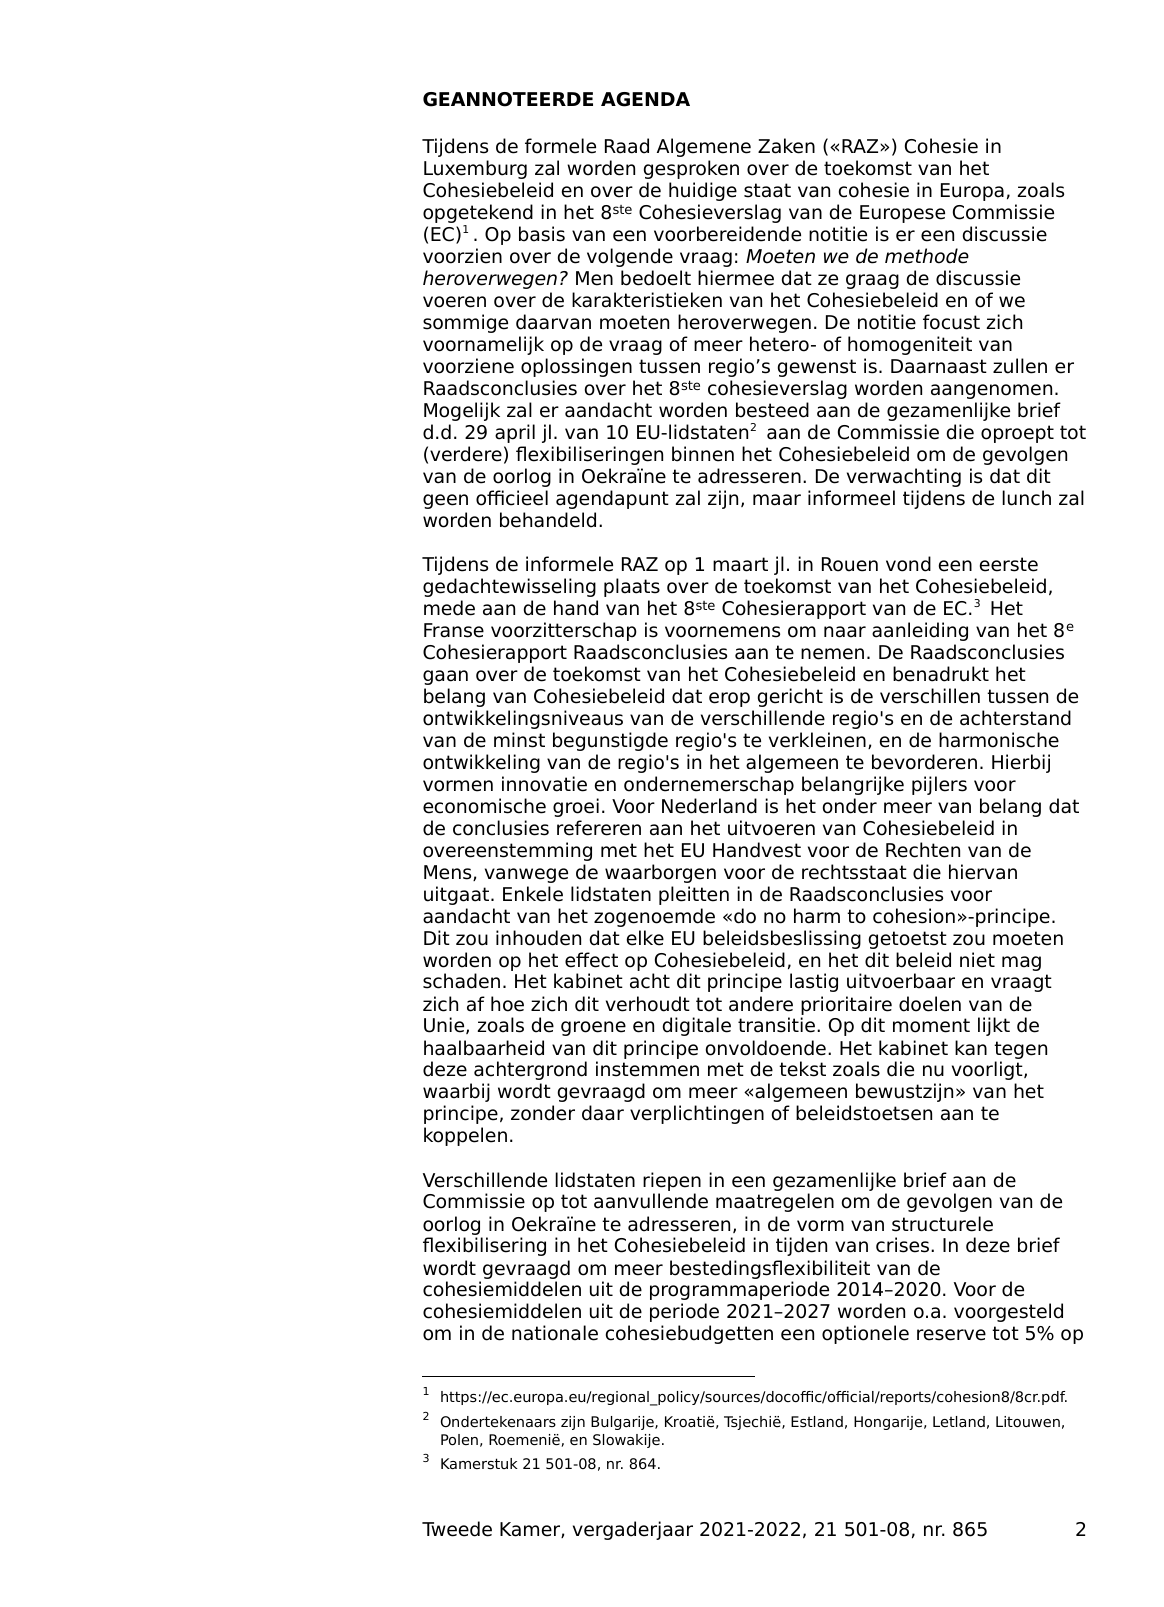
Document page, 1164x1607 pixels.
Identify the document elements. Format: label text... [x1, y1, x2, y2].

text Tijdens de formele Raad Algemene Zaken («RAZ») Cohesie in Luxemburg zal worden gesproken over de toekomst van het Cohesiebeleid en over de huidige staat van cohesie in Europa, zoals opgetekend in het 8ste Cohesieverslag van de Europese Commissie (EC). Op basis van een voorbereidende notitie is er een discussie voorzien over de volgende vraag: Moeten we de methode heroverwegen? Men bedoelt hiermee dat ze graag de discussie voeren over de karakteristieken van het Cohesiebeleid en of we sommige daarvan moeten heroverwegen. De notitie focust zich voornamelijk op de vraag of meer hetero- of homogeniteit van voorziene oplossingen tussen regio’s gewenst is. Daarnaast zullen er Raadsconclusies over het 8ste cohesieverslag worden aangenomen. Mogelijk zal er aandacht worden besteed aan de gezamenlijke brief d.d. 29 april jl. van 10 EU-lidstaten aan de Commissie die oproept tot (verdere) flexibiliseringen binnen het Cohesiebeleid om de gevolgen van de oorlog in Oekraïne te adresseren. De verwachting is dat dit geen officieel agendapunt zal zijn, maar informeel tijdens de lunch zal worden behandeld. [422, 136, 1087, 532]
text Kamerstuk 21 501-08, nr. 864. [422, 1452, 1087, 1474]
text Tijdens de informele RAZ op 1 maart jl. in Rouen vond een eerste gedachtewisseling plaats over de toekomst van het Cohesiebeleid, mede aan de hand van het 8ste Cohesierapport van de EC. Het Franse voorzitterschap is voornemens om naar aanleiding van het 8e Cohesierapport Raadsconclusies aan te nemen. De Raadsconclusies gaan over de toekomst van het Cohesiebeleid en benadrukt het belang van Cohesiebeleid dat erop gericht is de verschillen tussen de ontwikkelingsniveaus van de verschillende regio's en de achterstand van de minst begunstigde regio's te verkleinen, en de harmonische ontwikkeling van de regio's in het algemeen te bevorderen. Hierbij vormen innovatie en ondernemerschap belangrijke pijlers voor economische groei. Voor Nederland is het onder meer van belang dat de conclusies refereren aan het uitvoeren van Cohesiebeleid in overeenstemming met het EU Handvest voor de Rechten van de Mens, vanwege de waarborgen voor de rechtsstaat die hiervan uitgaat. Enkele lidstaten pleitten in de Raadsconclusies voor aandacht van het zogenoemde «do no harm to cohesion»-principe. Dit zou inhouden dat elke EU beleidsbeslissing getoetst zou moeten worden op het effect op Cohesiebeleid, en het dit beleid niet mag schaden. Het kabinet acht dit principe lastig uitvoerbaar en vraagt zich af hoe zich dit verhoudt tot andere prioritaire doelen van de Unie, zoals de groene en digitale transitie. Op dit moment lijkt de haalbaarheid van dit principe onvoldoende. Het kabinet kan tegen deze achtergrond instemmen met de tekst zoals die nu voorligt, waarbij wordt gevraagd om meer «algemeen bewustzijn» van het principe, zonder daar verplichtingen of beleidstoetsen aan te koppelen. [422, 554, 1087, 1147]
subtitle GEANNOTEERDE AGENDA [422, 89, 1087, 111]
text Ondertekenaars zijn Bulgarije, Kroatië, Tsjechië, Estland, Hongarije, Letland, Litouwen, Polen, Roemenië, en Slowakije. [422, 1410, 1087, 1449]
text https://ec.europa.eu/regional_policy/sources/docoffic/official/reports/cohesion8/8cr.pdf. [422, 1385, 1087, 1407]
text Verschillende lidstaten riepen in een gezamenlijke brief aan de Commissie op tot aanvullende maatregelen om de gevolgen van de oorlog in Oekraïne te adresseren, in de vorm van structurele flexibilisering in het Cohesiebeleid in tijden van crises. In deze brief wordt gevraagd om meer bestedingsflexibiliteit van de cohesiemiddelen uit de programmaperiode 2014–2020. Voor de cohesiemiddelen uit de periode 2021–2027 worden o.a. voorgesteld om in de nationale cohesiebudgetten een optionele reserve tot 5% op [422, 1169, 1087, 1345]
